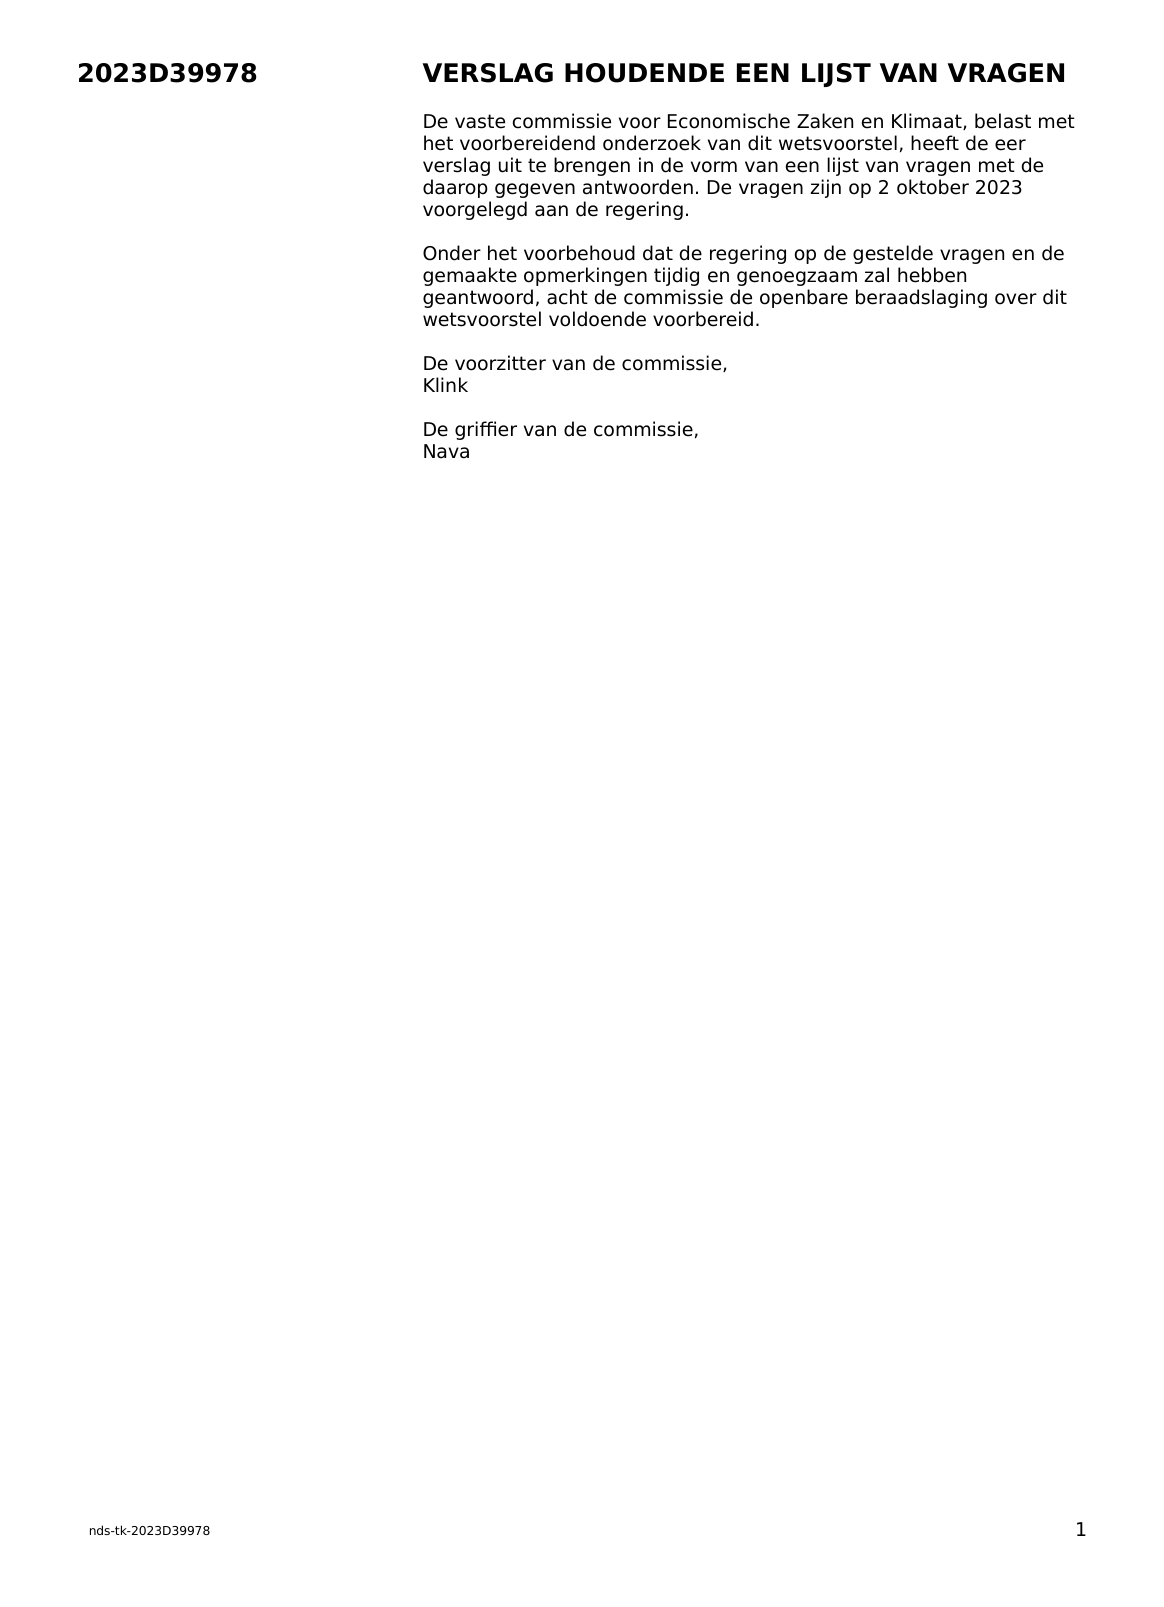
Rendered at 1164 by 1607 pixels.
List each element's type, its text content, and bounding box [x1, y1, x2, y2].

text nds-tk-2023D39978 [88, 1524, 323, 1538]
text Nava [422, 441, 1087, 463]
text De vaste commissie voor Economische Zaken en Klimaat, belast met het voorbereidend onderzoek van dit wetsvoorstel, heeft de eer verslag uit te brengen in de vorm van een lijst van vragen met de daarop gegeven antwoorden. De vragen zijn op 2 oktober 2023 voorgelegd aan de regering. [422, 111, 1087, 221]
text Onder het voorbehoud dat de regering op de gestelde vragen en de gemaakte opmerkingen tijdig en genoegzaam zal hebben geantwoord, acht de commissie de openbare beraadslaging over dit wetsvoorstel voldoende voorbereid. [422, 243, 1087, 331]
text 2023D39978 VERSLAG HOUDENDE EEN LIJST VAN VRAGEN [77, 59, 1087, 89]
text De griffier van de commissie, [422, 419, 1087, 441]
text De voorzitter van de commissie, [422, 353, 1087, 375]
text Klink [422, 375, 1087, 397]
